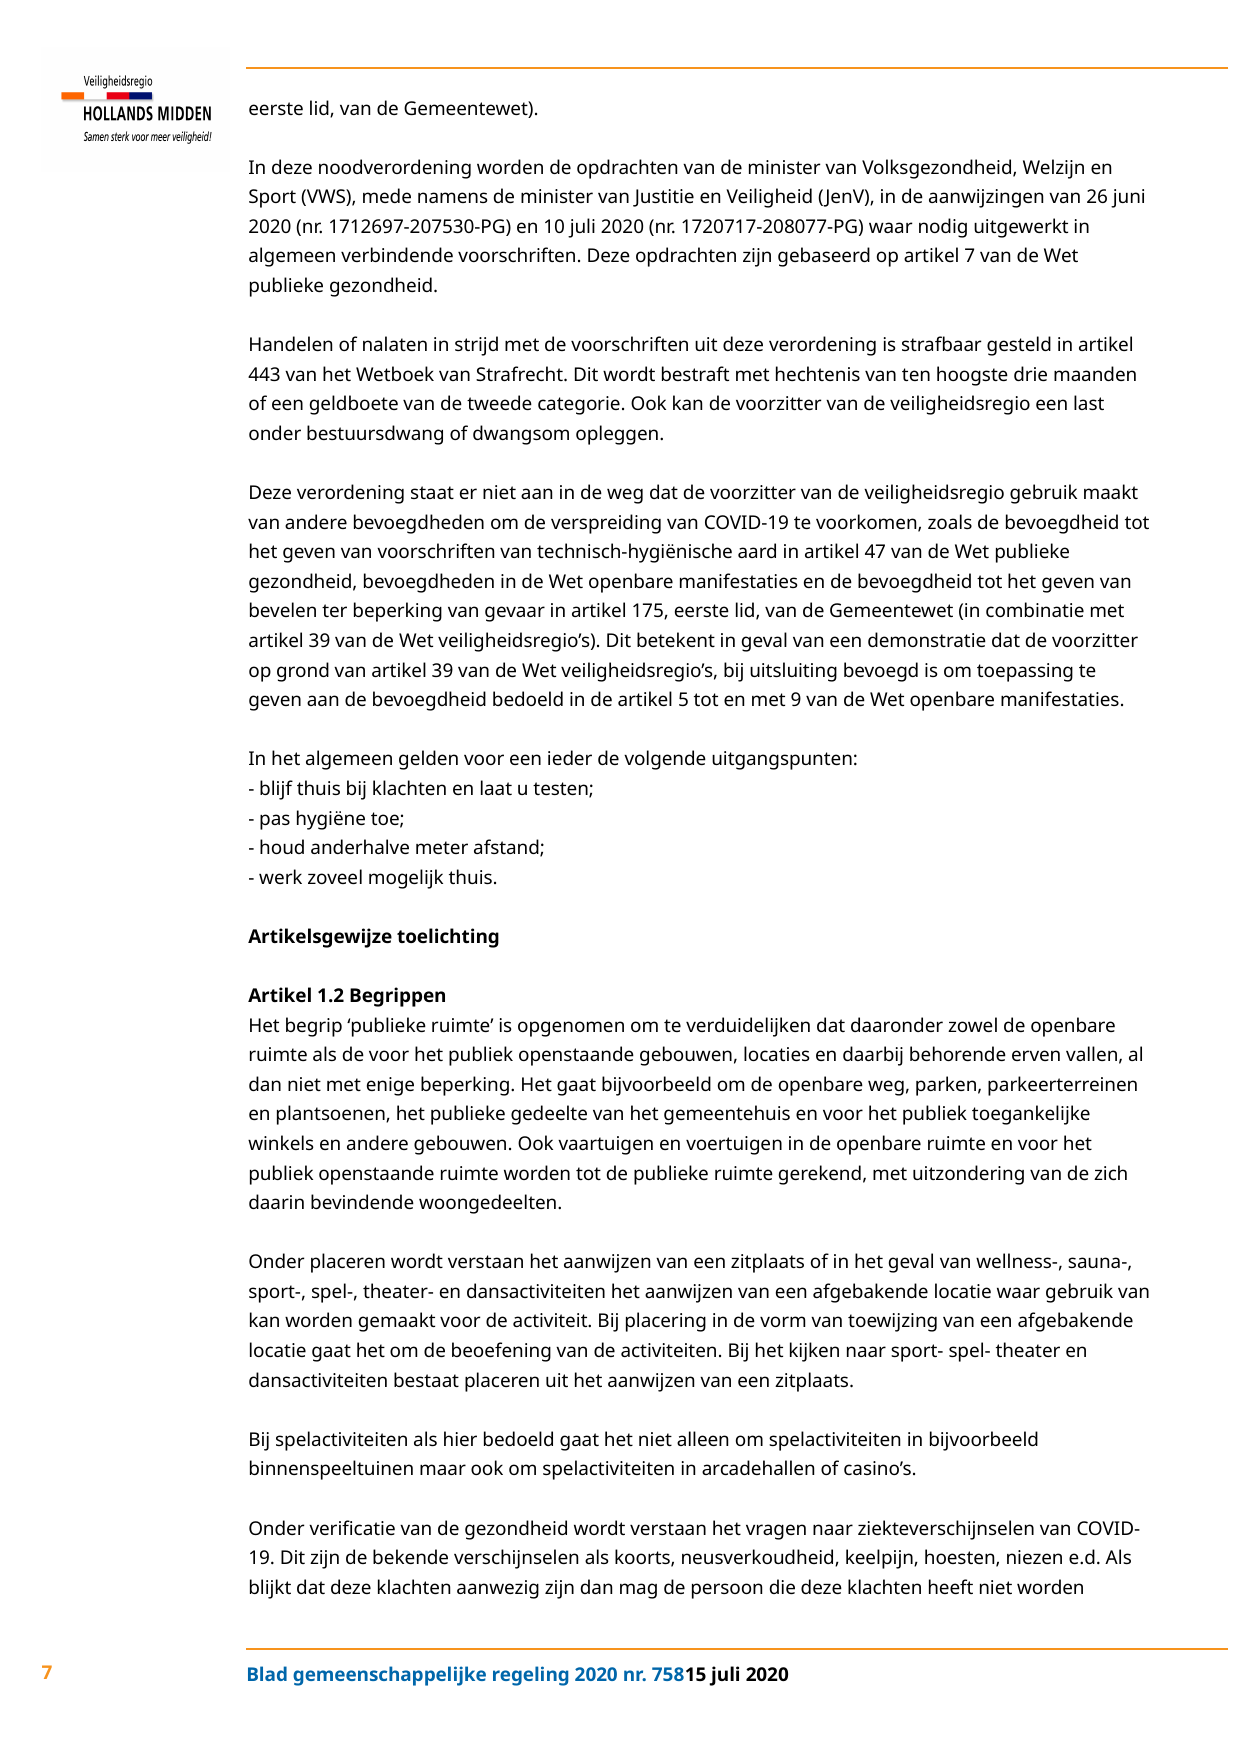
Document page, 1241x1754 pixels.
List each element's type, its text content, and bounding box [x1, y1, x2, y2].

text In het algemeen gelden voor een ieder de volgende uitgangspunten: [248, 746, 1152, 771]
text Deze verordening staat er niet aan in de weg dat de voorzitter van de veiligheidsregio gebruik maakt van andere bevoegdheden om de verspreiding van COVID-19 te voorkomen, zoals de bevoegdheid tot het geven van voorschriften van technisch-hygiënische aard in artikel 47 van de Wet publieke gezondheid, bevoegdheden in de Wet openbare manifestaties en de bevoegdheid tot het geven van bevelen ter beperking van gevaar in artikel 175, eerste lid, van de Gemeentewet (in combinatie met artikel 39 van de Wet veiligheidsregio’s). Dit betekent in geval van een demonstratie dat de voorzitter op grond van artikel 39 van de Wet veiligheidsregio’s, bij uitsluiting bevoegd is om toepassing te geven aan de bevoegdheid bedoeld in de artikel 5 tot en met 9 van de Wet openbare manifestaties. [248, 479, 1152, 712]
text - pas hygiëne toe; [248, 805, 1152, 831]
text Het begrip ‘publieke ruimte’ is opgenomen om te verduidelijken dat daaronder zowel de openbare ruimte als de voor het publiek openstaande gebouwen, locaties en daarbij behorende erven vallen, al dan niet met enige beperking. Het gaat bijvoorbeeld om de openbare weg, parken, parkeerterreinen en plantsoenen, het publieke gedeelte van het gemeentehuis en voor het publiek toegankelijke winkels en andere gebouwen. Ook vaartuigen en voertuigen in de openbare ruimte en voor het publiek openstaande ruimte worden tot de publieke ruimte gerekend, met uitzondering van de zich daarin bevindende woongedeelten. [248, 1012, 1152, 1215]
text Onder verificatie van de gezondheid wordt verstaan het vragen naar ziekteverschijnselen van COVID-19. Dit zijn de bekende verschijnselen als koorts, neusverkoudheid, keelpijn, hoesten, niezen e.d. Als blijkt dat deze klachten aanwezig zijn dan mag de persoon die deze klachten heeft niet worden [248, 1515, 1152, 1600]
text Bij spelactiviteiten als hier bedoeld gaat het niet alleen om spelactiviteiten in bijvoorbeeld binnenspeeltuinen maar ook om spelactiviteiten in arcadehallen of casino’s. [248, 1426, 1152, 1481]
text - houd anderhalve meter afstand; [248, 834, 1152, 860]
text eerste lid, van de Gemeentewet). [248, 95, 1152, 121]
text In deze noodverordening worden de opdrachten van de minister van Volksgezondheid, Welzijn en Sport (VWS), mede namens de minister van Justitie en Veiligheid (JenV), in de aanwijzingen van 26 juni 2020 (nr. 1712697-207530-PG) en 10 juli 2020 (nr. 1720717-208077-PG) waar nodig uitgewerkt in algemeen verbindende voorschriften. Deze opdrachten zijn gebaseerd op artikel 7 van de Wet publieke gezondheid. [248, 154, 1152, 298]
text Onder placeren wordt verstaan het aanwijzen van een zitplaats of in het geval van wellness-, sauna-, sport-, spel-, theater- en dansactiviteiten het aanwijzen van een afgebakende locatie waar gebruik van kan worden gemaakt voor de activiteit. Bij placering in de vorm van toewijzing van een afgebakende locatie gaat het om de beoefening van de activiteiten. Bij het kijken naar sport- spel- theater en dansactiviteiten bestaat placeren uit het aanwijzen van een zitplaats. [248, 1248, 1152, 1393]
text Artikel 1.2 Begrippen [248, 982, 1152, 1008]
picture [41, 47, 231, 172]
text Handelen of nalaten in strijd met de voorschriften uit deze verordening is strafbaar gesteld in artikel 443 van het Wetboek van Strafrecht. Dit wordt bestraft met hechtenis van ten hoogste drie maanden of een geldboete van de tweede categorie. Ook kan de voorzitter van de veiligheidsregio een last onder bestuursdwang of dwangsom opleggen. [248, 331, 1152, 446]
text - blijf thuis bij klachten en laat u testen; [248, 775, 1152, 801]
text Artikelsgewijze toelichting [248, 923, 1152, 949]
text - werk zoveel mogelijk thuis. [248, 864, 1152, 890]
